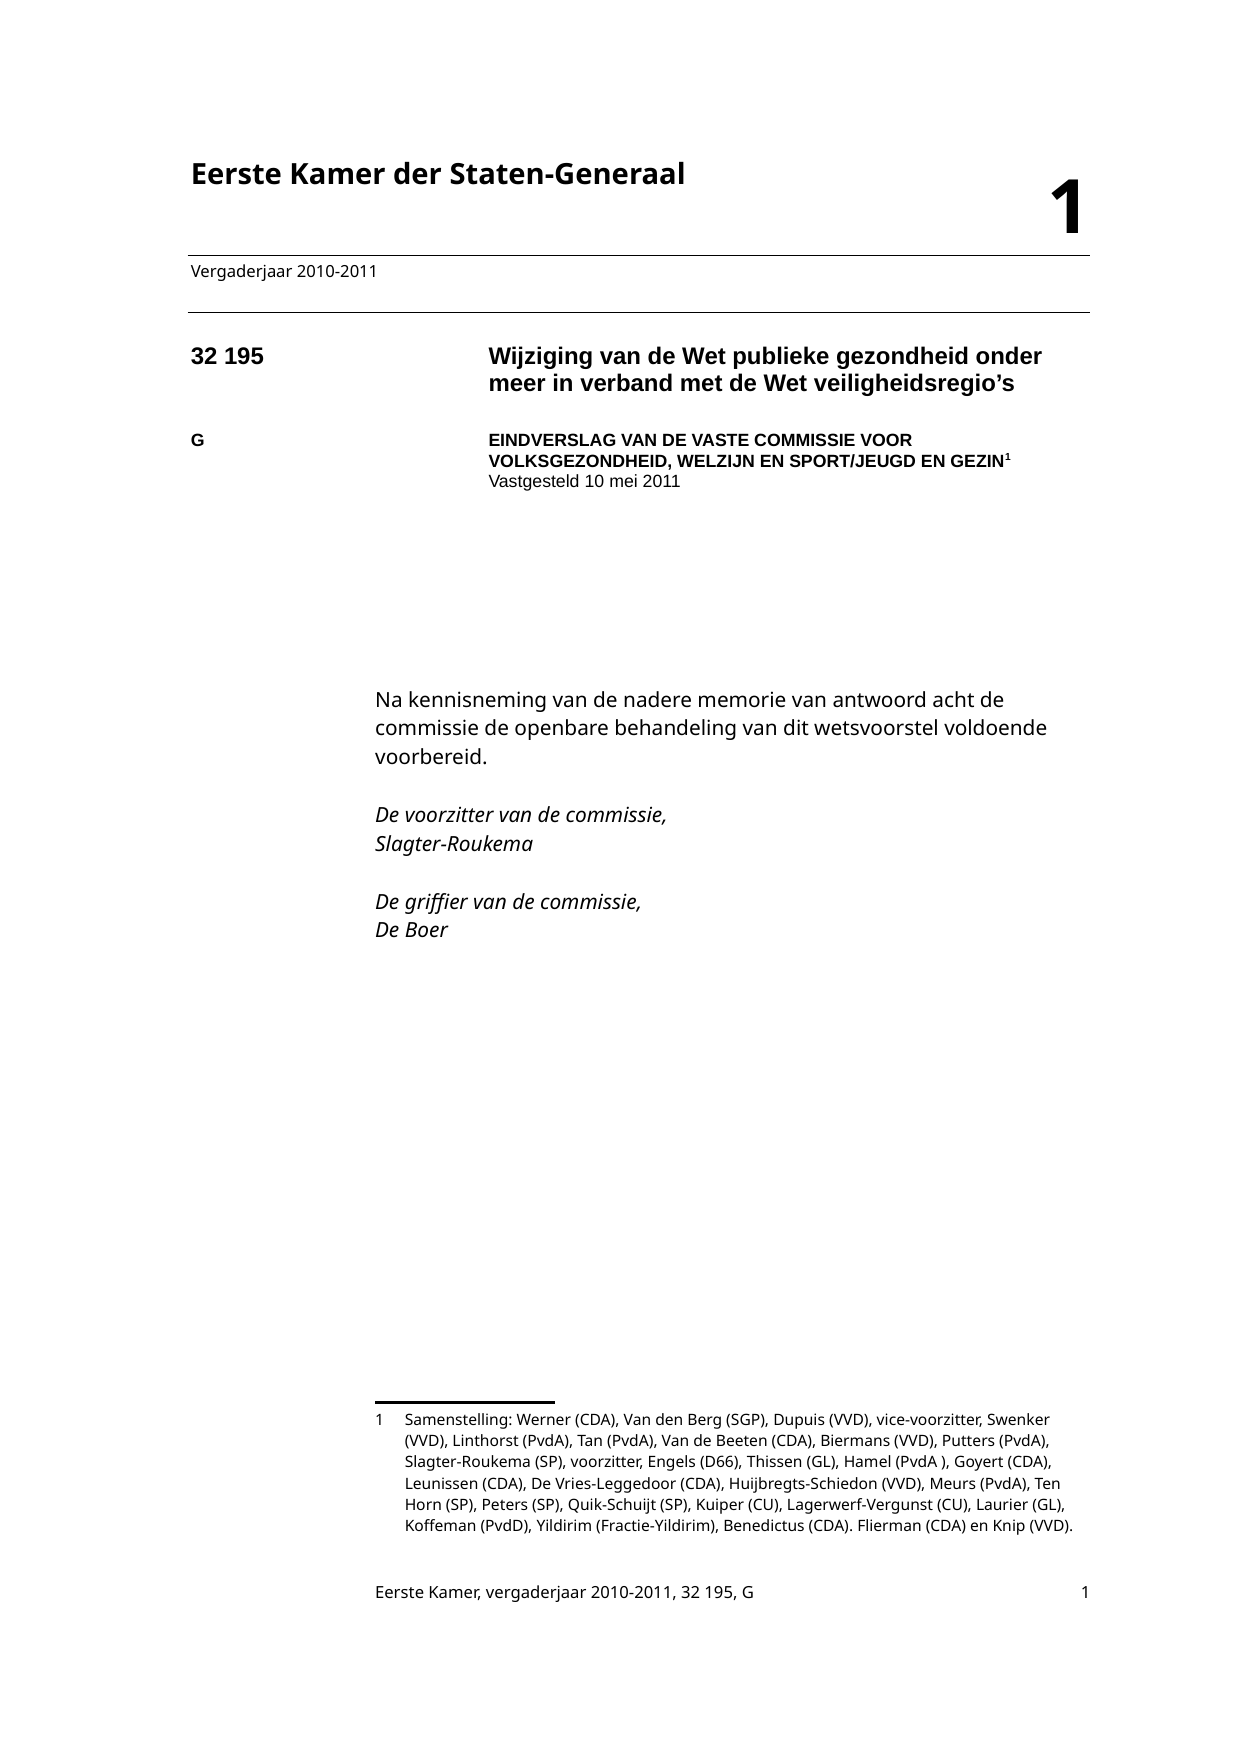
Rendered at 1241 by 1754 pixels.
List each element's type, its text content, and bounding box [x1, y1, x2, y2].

text De Boer [375, 916, 1090, 944]
table_cell Vergaderjaar 2010-2011 [188, 256, 485, 312]
table_cell [485, 313, 1090, 339]
table_cell [485, 256, 1090, 312]
table_header 1 [910, 150, 1090, 255]
text De griffier van de commissie, [375, 887, 1090, 916]
text Na kennisneming van de nadere memorie van antwoord acht de commissie de openbare behandeling van dit wetsvoorstel voldoende voorbereid. [375, 685, 1090, 770]
table_cell Wijziging van de Wet publieke gezondheid onder meer in verband met de Wet veiligheidsregio’s [485, 339, 1090, 427]
table_cell 32 195 [188, 339, 485, 427]
table_header Eerste Kamer der Staten-Generaal [188, 150, 909, 255]
text Slagter-Roukema [375, 829, 1090, 857]
table_cell EINDVERSLAG VAN DE VASTE COMMISSIE VOOR VOLKSGEZONDHEID, WELZIJN EN SPORT/JEUGD EN GEZIN Vastgesteld 10 mei 2011 [485, 427, 1090, 566]
table_cell [188, 313, 485, 339]
text De voorzitter van de commissie, [375, 800, 1090, 829]
table_cell G [188, 427, 485, 566]
